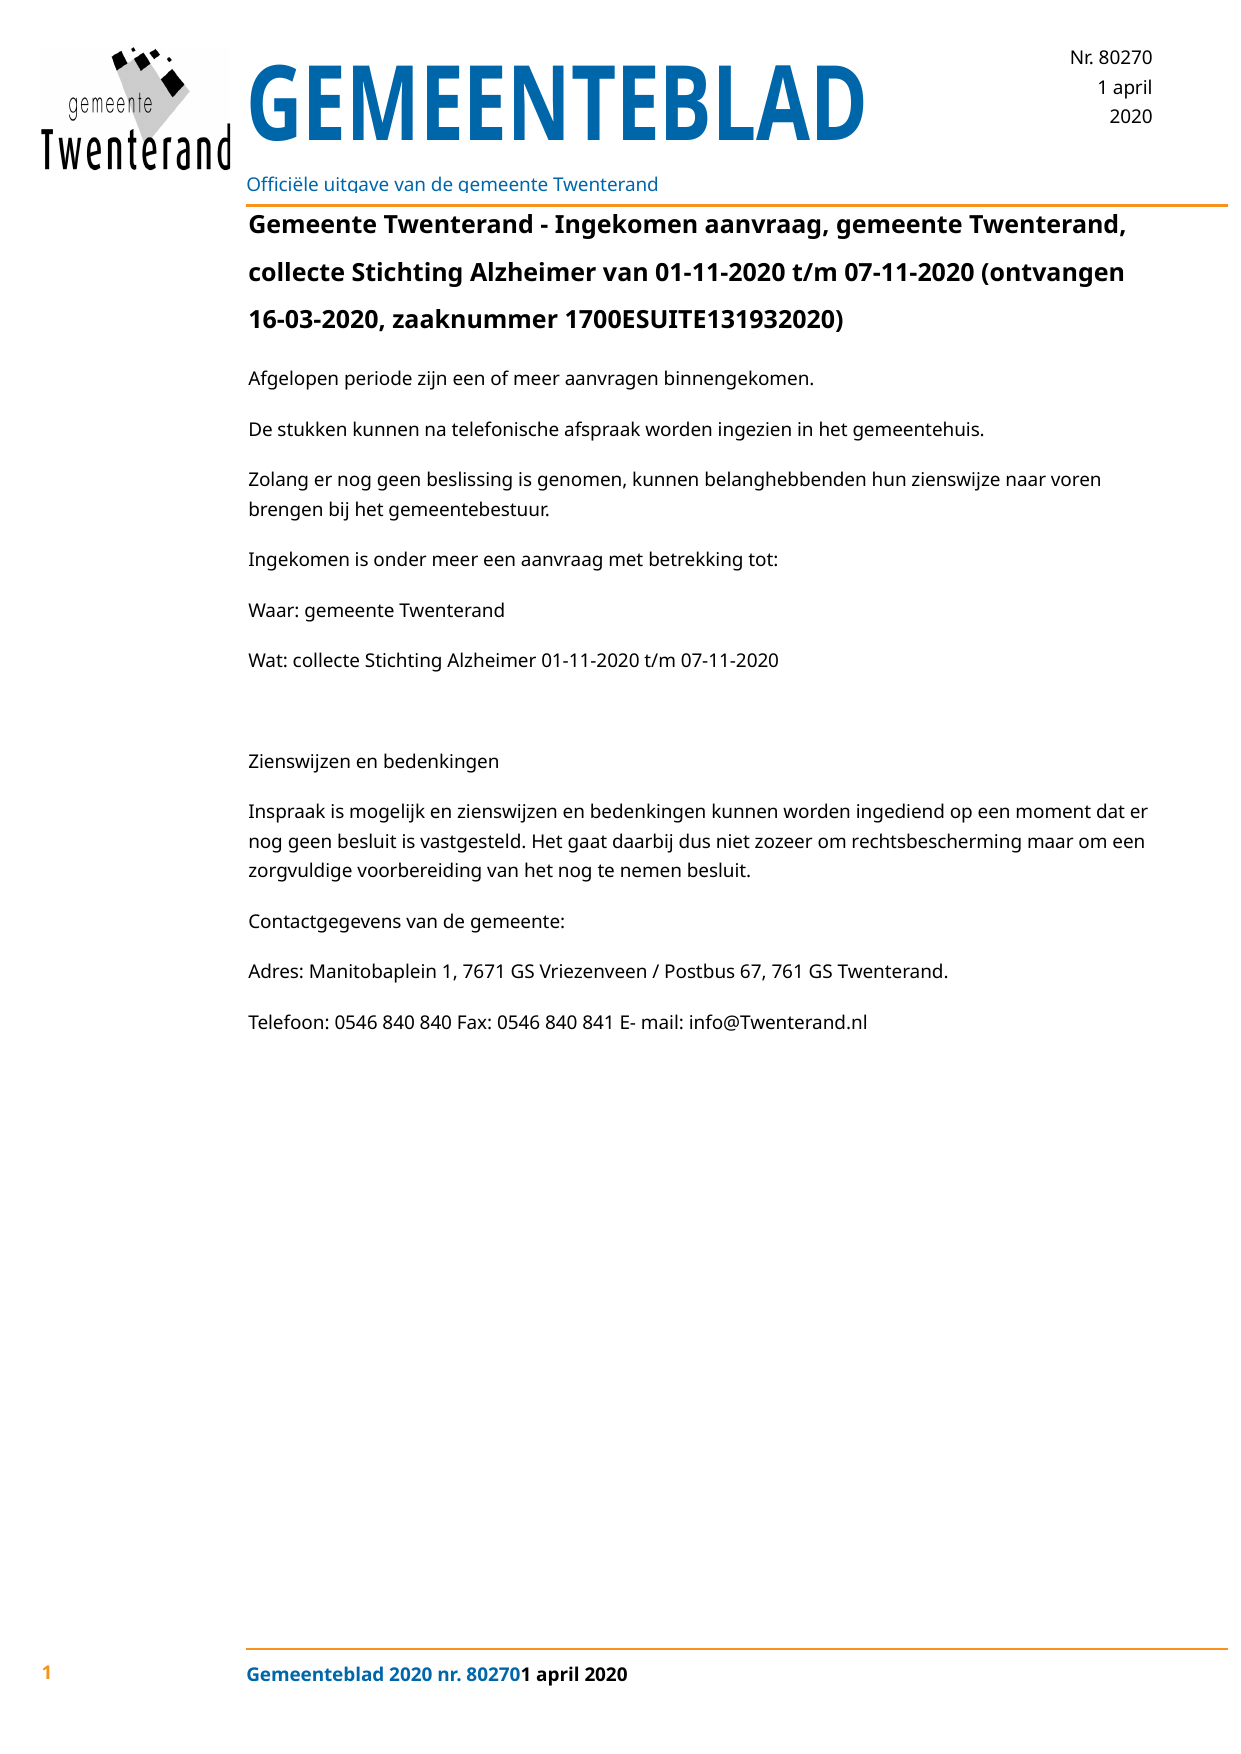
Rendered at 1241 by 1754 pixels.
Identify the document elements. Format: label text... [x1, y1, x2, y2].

text Inspraak is mogelijk en zienswijzen en bedenkingen kunnen worden ingediend op een moment dat er nog geen besluit is vastgesteld. Het gaat daarbij dus niet zozeer om rechtsbescherming maar om een zorgvuldige voorbereiding van het nog te nemen besluit. [248, 798, 1152, 883]
text Contactgegevens van de gemeente: [248, 908, 1152, 934]
text Gemeente Twenterand - Ingekomen aanvraag, gemeente Twenterand, collecte Stichting Alzheimer van 01-11-2020 t/m 07-11-2020 (ontvangen 16-03-2020, zaaknummer 1700ESUITE131932020) [248, 207, 1152, 336]
text Zienswijzen en bedenkingen [248, 748, 1152, 774]
text De stukken kunnen na telefonische afspraak worden ingezien in het gemeentehuis. [248, 416, 1152, 442]
text Afgelopen periode zijn een of meer aanvragen binnengekomen. [248, 366, 1152, 391]
text Waar: gemeente Twenterand [248, 597, 1152, 622]
text Ingekomen is onder meer een aanvraag met betrekking tot: [248, 546, 1152, 572]
text Wat: collecte Stichting Alzheimer 01-11-2020 t/m 07-11-2020 [248, 647, 1152, 673]
picture [41, 47, 231, 172]
text Telefoon: 0546 840 840 Fax: 0546 840 841 E- mail: info@Twenterand.nl [248, 1009, 1152, 1034]
text Adres: Manitobaplein 1, 7671 GS Vriezenveen / Postbus 67, 761 GS Twenterand. [248, 958, 1152, 984]
text Zolang er nog geen beslissing is genomen, kunnen belanghebbenden hun zienswijze naar voren brengen bij het gemeentebestuur. [248, 466, 1152, 522]
